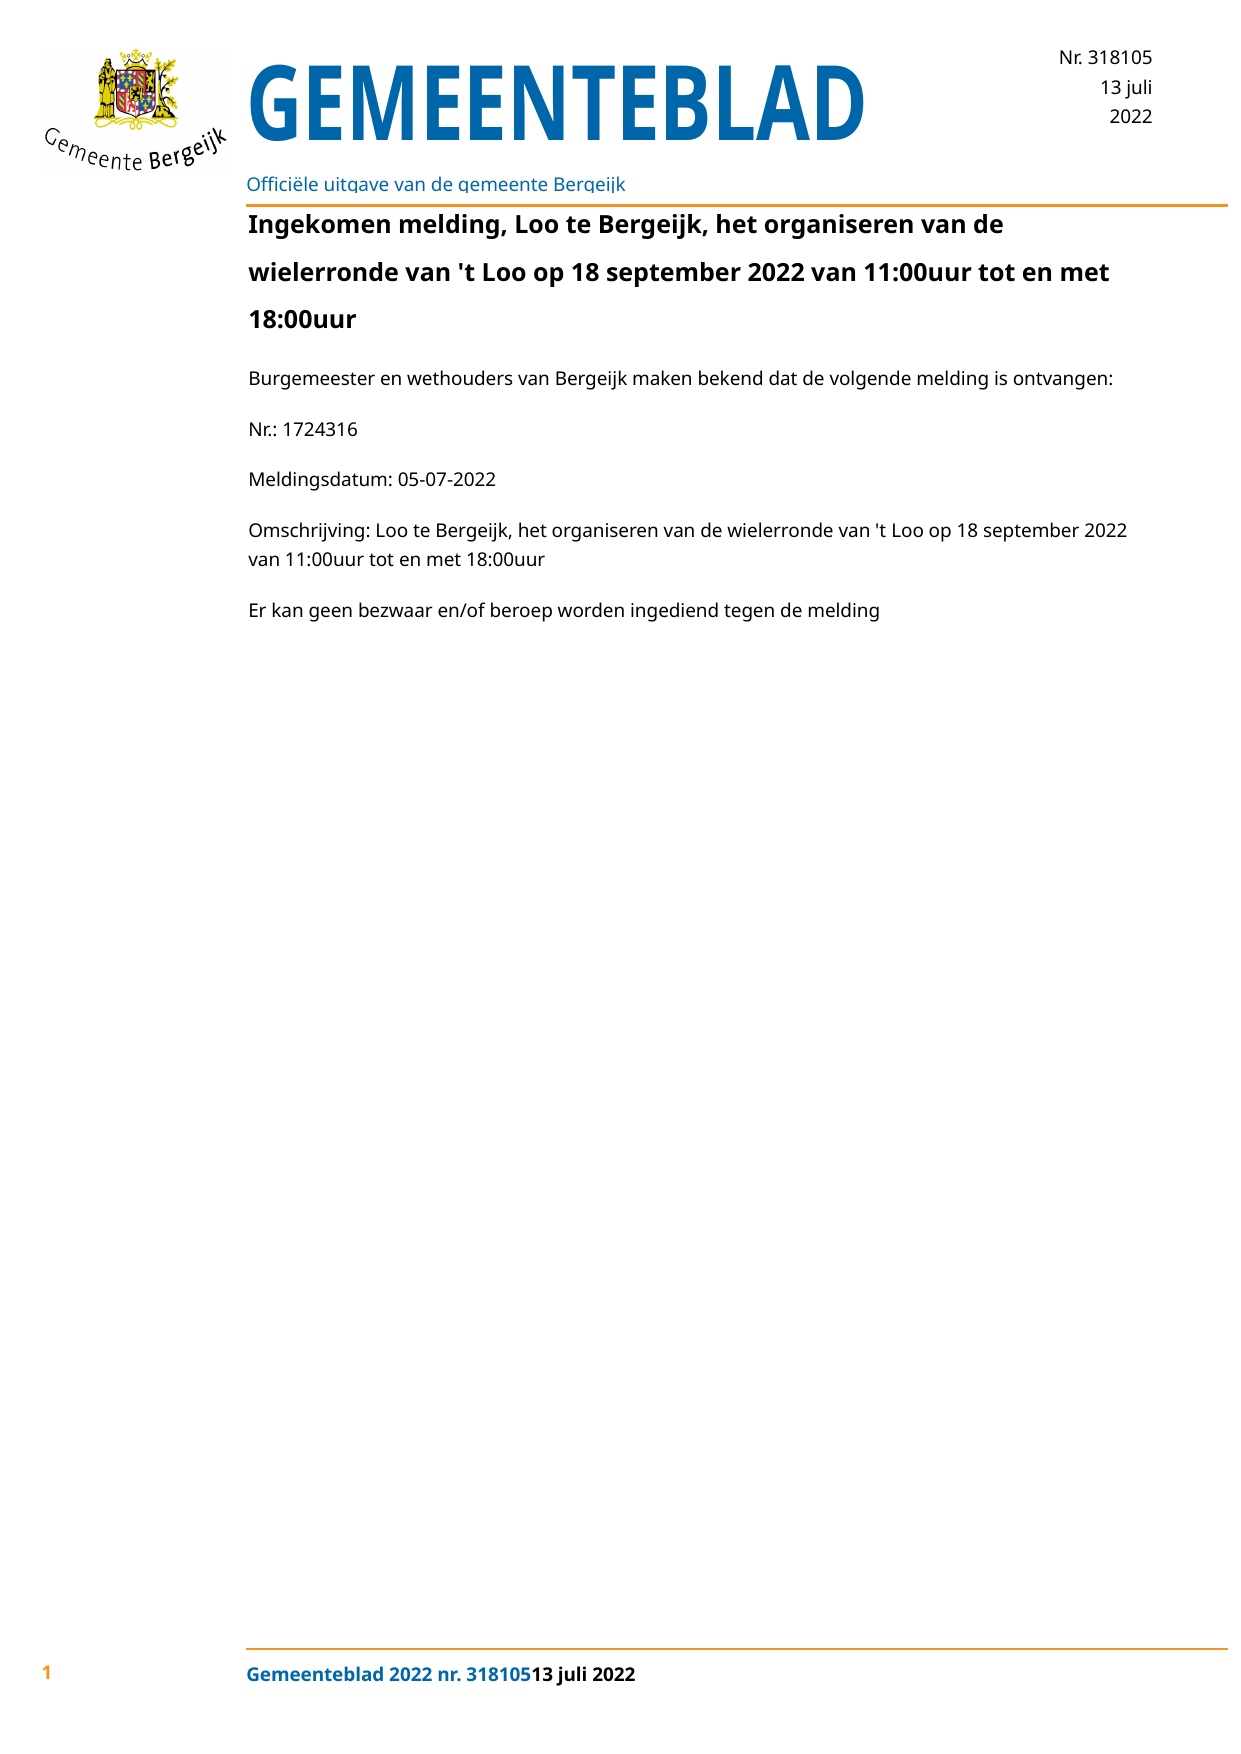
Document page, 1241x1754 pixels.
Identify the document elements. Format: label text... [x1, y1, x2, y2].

text Ingekomen melding, Loo te Bergeijk, het organiseren van de wielerronde van 't Loo op 18 september 2022 van 11:00uur tot en met 18:00uur [248, 207, 1152, 336]
text Nr.: 1724316 [248, 416, 1152, 442]
text Omschrijving: Loo te Bergeijk, het organiseren van de wielerronde van 't Loo op 18 september 2022 van 11:00uur tot en met 18:00uur [248, 517, 1152, 572]
text Er kan geen bezwaar en/of beroep worden ingediend tegen de melding [248, 597, 1152, 622]
picture [41, 47, 231, 172]
text Burgemeester en wethouders van Bergeijk maken bekend dat de volgende melding is ontvangen: [248, 366, 1152, 391]
text Meldingsdatum: 05-07-2022 [248, 466, 1152, 492]
